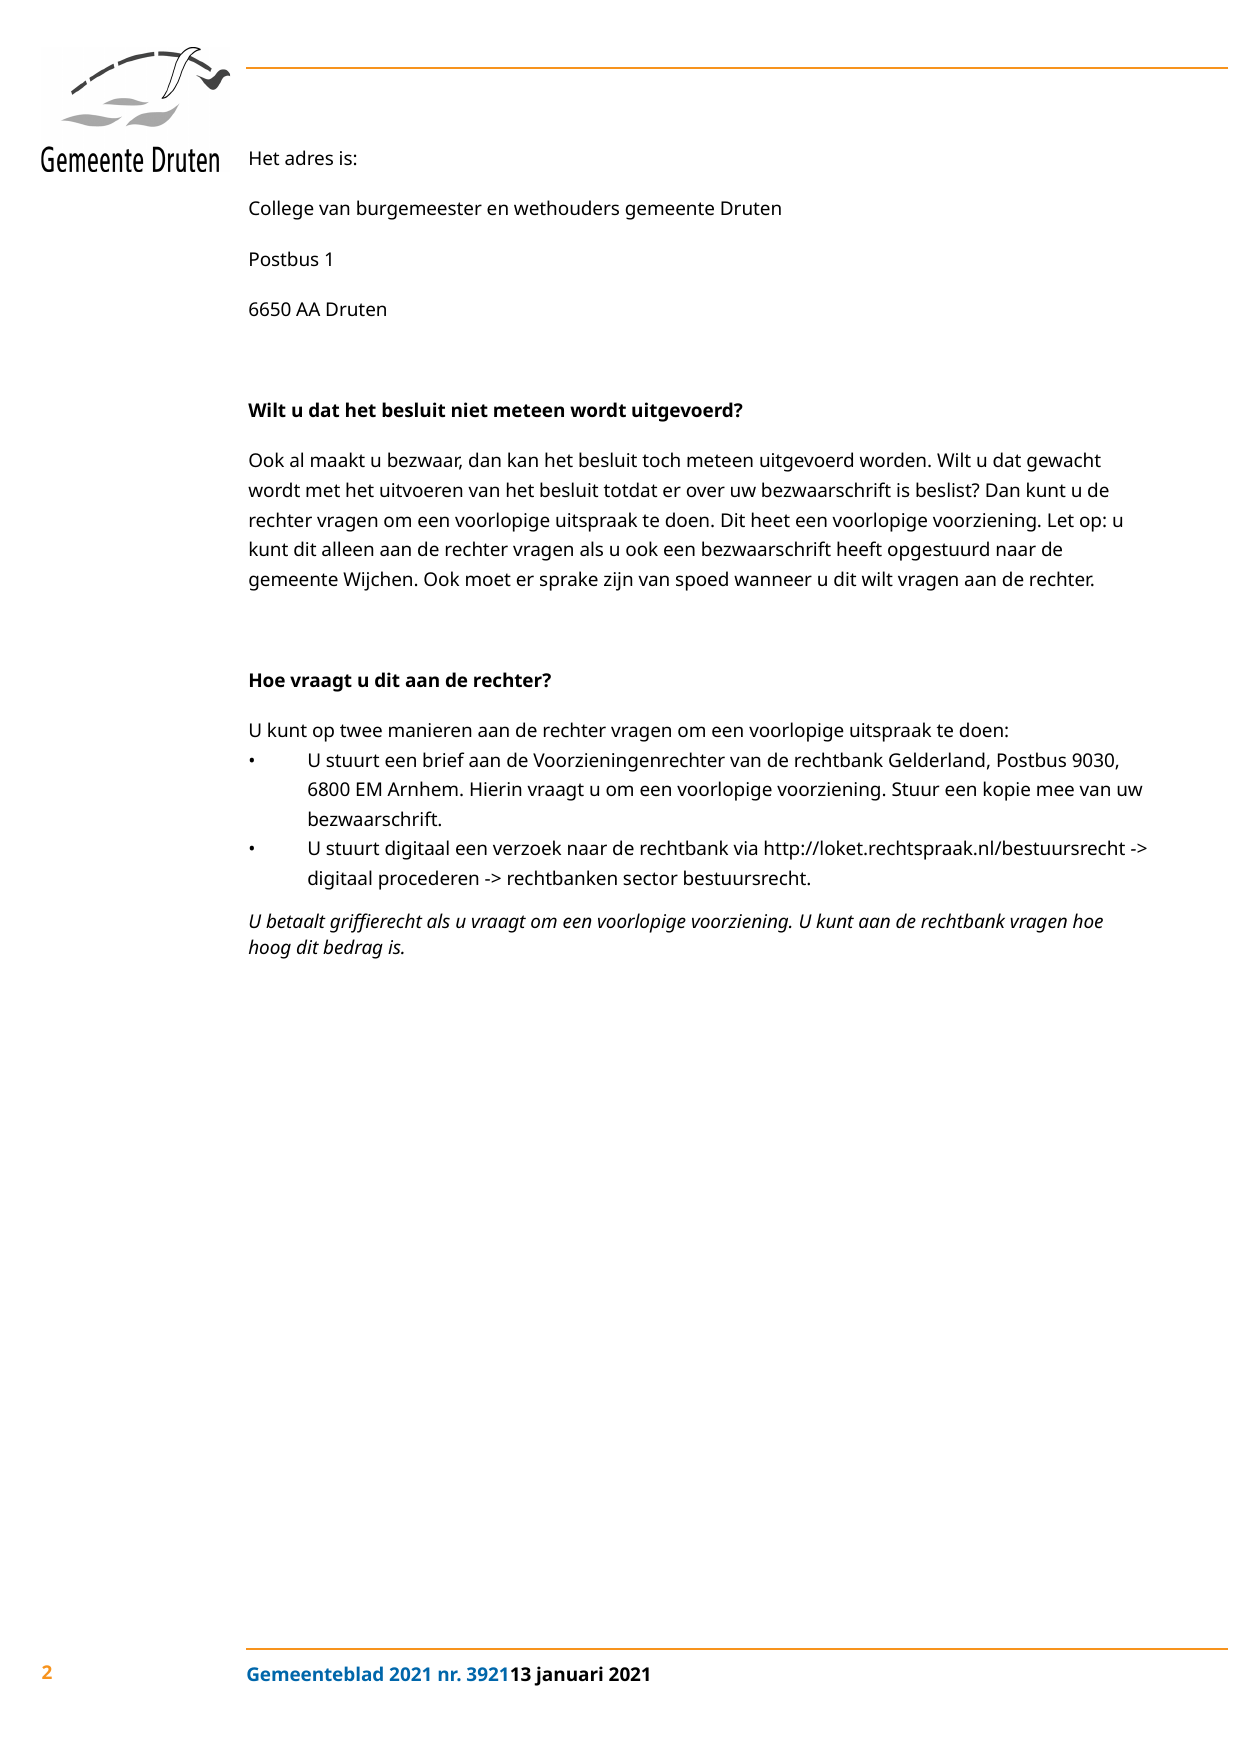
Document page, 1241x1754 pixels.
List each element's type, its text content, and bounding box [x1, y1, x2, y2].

text U kunt op twee manieren aan de rechter vragen om een voorlopige uitspraak te doen: [248, 717, 1152, 743]
text Wilt u dat het besluit niet meteen wordt uitgevoerd? [248, 397, 1152, 423]
text Het adres is: [248, 145, 1152, 171]
text U betaalt griffierecht als u vraagt om een voorlopige voorziening. U kunt aan de rechtbank vragen hoe hoog dit bedrag is. [248, 908, 1152, 960]
text Ook al maakt u bezwaar, dan kan het besluit toch meteen uitgevoerd worden. Wilt u dat gewacht wordt met het uitvoeren van het besluit totdat er over uw bezwaarschrift is beslist? Dan kunt u de rechter vragen om een voorlopige uitspraak te doen. Dit heet een voorlopige voorziening. Let op: u kunt dit alleen aan de rechter vragen als u ook een bezwaarschrift heeft opgestuurd naar de gemeente Wijchen. Ook moet er sprake zijn van spoed wanneer u dit wilt vragen aan de rechter. [248, 448, 1152, 592]
text College van burgemeester en wethouders gemeente Druten [248, 196, 1152, 221]
list U stuurt digitaal een verzoek naar de rechtbank via http://loket.rechtspraak.nl/bestuursrecht -> digitaal procederen -> rechtbanken sector bestuursrecht. [248, 836, 1152, 891]
list U stuurt een brief aan de Voorzieningenrechter van de rechtbank Gelderland, Postbus 9030, 6800 EM Arnhem. Hierin vraagt u om een voorlopige voorziening. Stuur een kopie mee van uw bezwaarschrift. [248, 747, 1152, 832]
text 6650 AA Druten [248, 296, 1152, 322]
text Postbus 1 [248, 246, 1152, 272]
text Hoe vraagt u dit aan de rechter? [248, 667, 1152, 693]
picture [41, 47, 231, 172]
